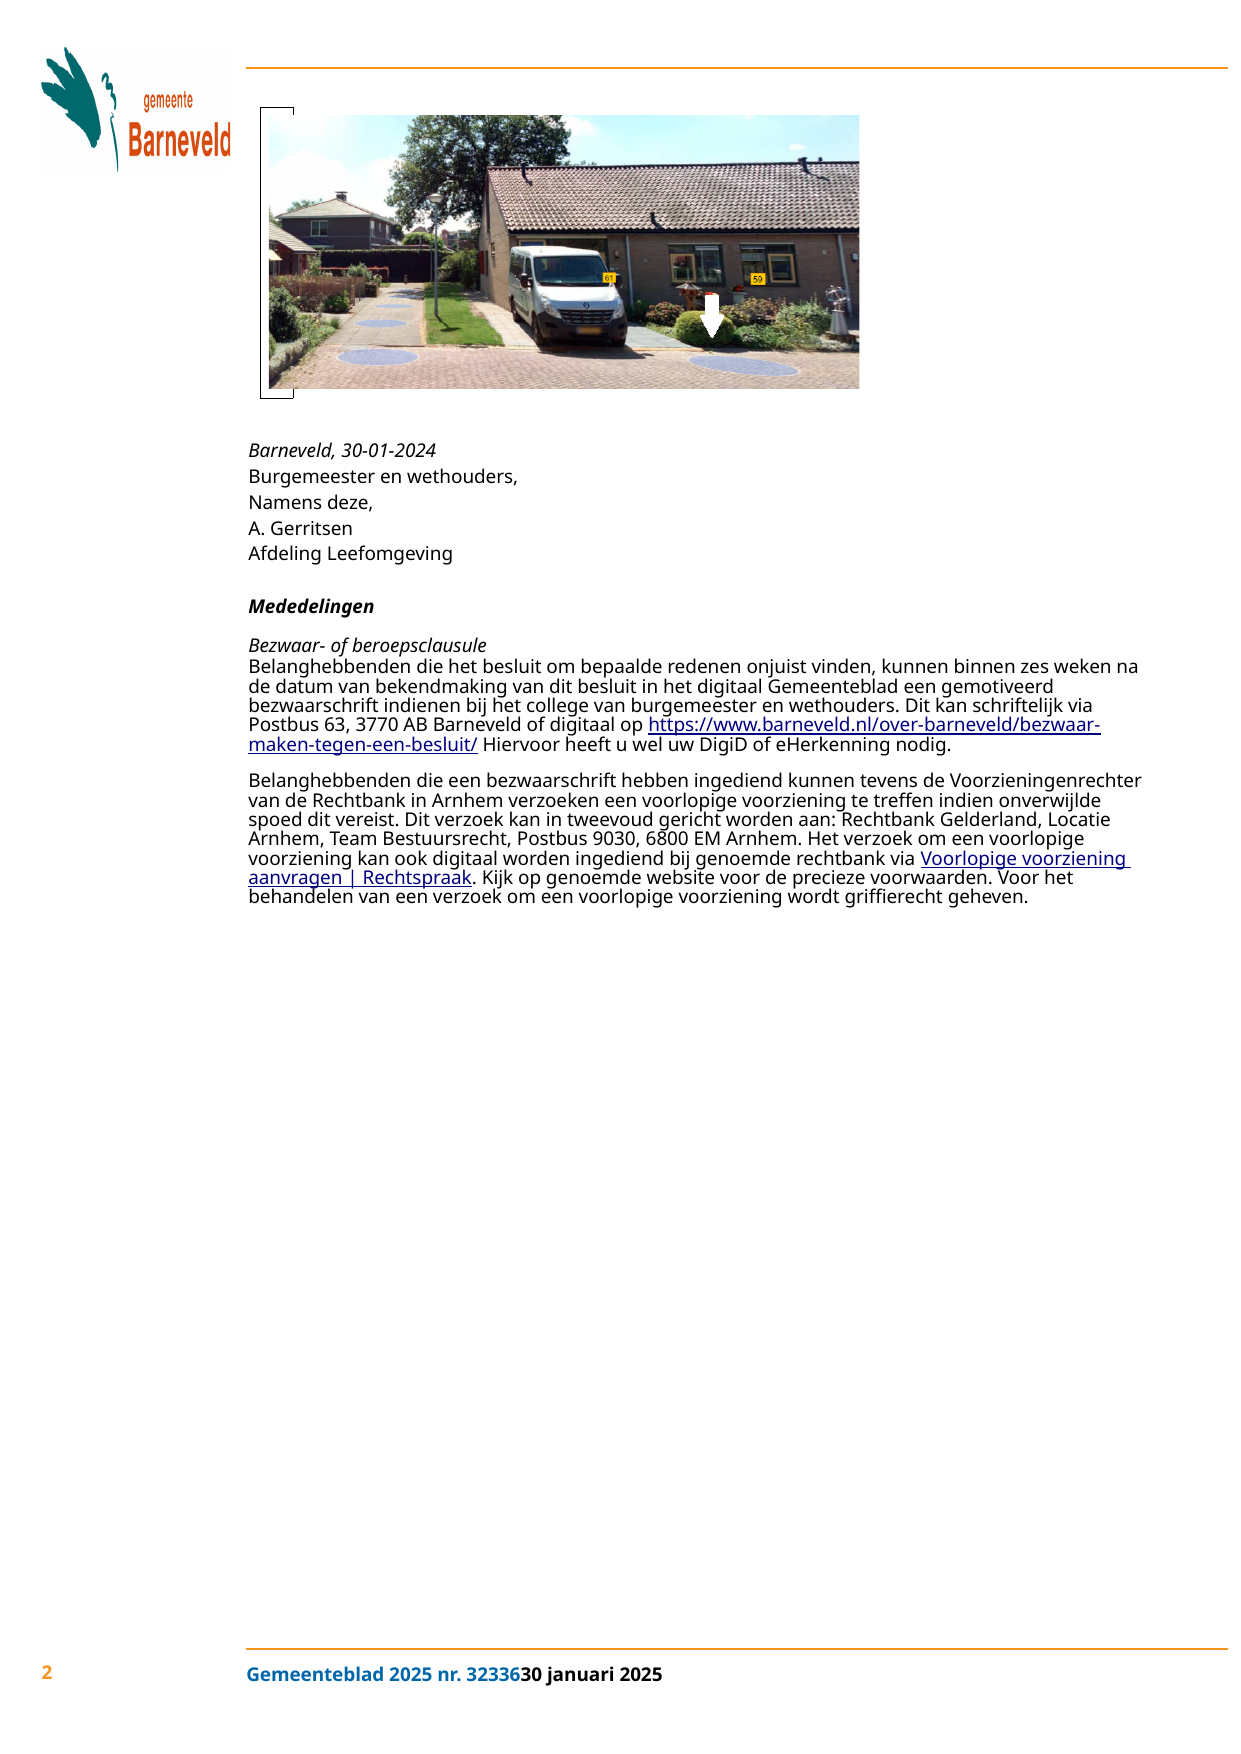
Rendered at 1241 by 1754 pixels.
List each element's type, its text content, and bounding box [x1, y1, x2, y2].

text A. Gerritsen [248, 515, 1152, 541]
text Mededelingen [248, 593, 1152, 619]
text Burgemeester en wethouders, [248, 463, 1152, 489]
text Namens deze, [248, 489, 1152, 515]
picture [268, 115, 860, 389]
text Afdeling Leefomgeving [248, 541, 1152, 566]
picture [41, 47, 231, 172]
text Barneveld, 30-01-2024 [248, 438, 1152, 463]
text Belanghebbenden die het besluit om bepaalde redenen onjuist vinden, kunnen binnen zes weken na de datum van bekendmaking van dit besluit in het digitaal Gemeenteblad een gemotiveerd bezwaarschrift indienen bij het college van burgemeester en wethouders. Dit kan schriftelijk via Postbus 63, 3770 AB Barneveld of digitaal op https://www.barneveld.nl/over-barneveld/bezwaar-maken-tegen-een-besluit/ Hiervoor heeft u wel uw DigiD of eHerkenning nodig. [248, 658, 1152, 755]
text Belanghebbenden die een bezwaarschrift hebben ingediend kunnen tevens de Voorzieningenrechter van de Rechtbank in Arnhem verzoeken een voorlopige voorziening te treffen indien onverwijlde spoed dit vereist. Dit verzoek kan in tweevoud gericht worden aan: Rechtbank Gelderland, Locatie Arnhem, Team Bestuursrecht, Postbus 9030, 6800 EM Arnhem. Het verzoek om een voorlopige voorziening kan ook digitaal worden ingediend bij genoemde rechtbank via Voorlopige voorziening aanvragen | Rechtspraak. Kijk op genoemde website voor de precieze voorwaarden. Voor het behandelen van een verzoek om een voorlopige voorziening wordt griffierecht geheven. [248, 772, 1152, 907]
text Bezwaar- of beroepsclausule [248, 633, 1152, 658]
